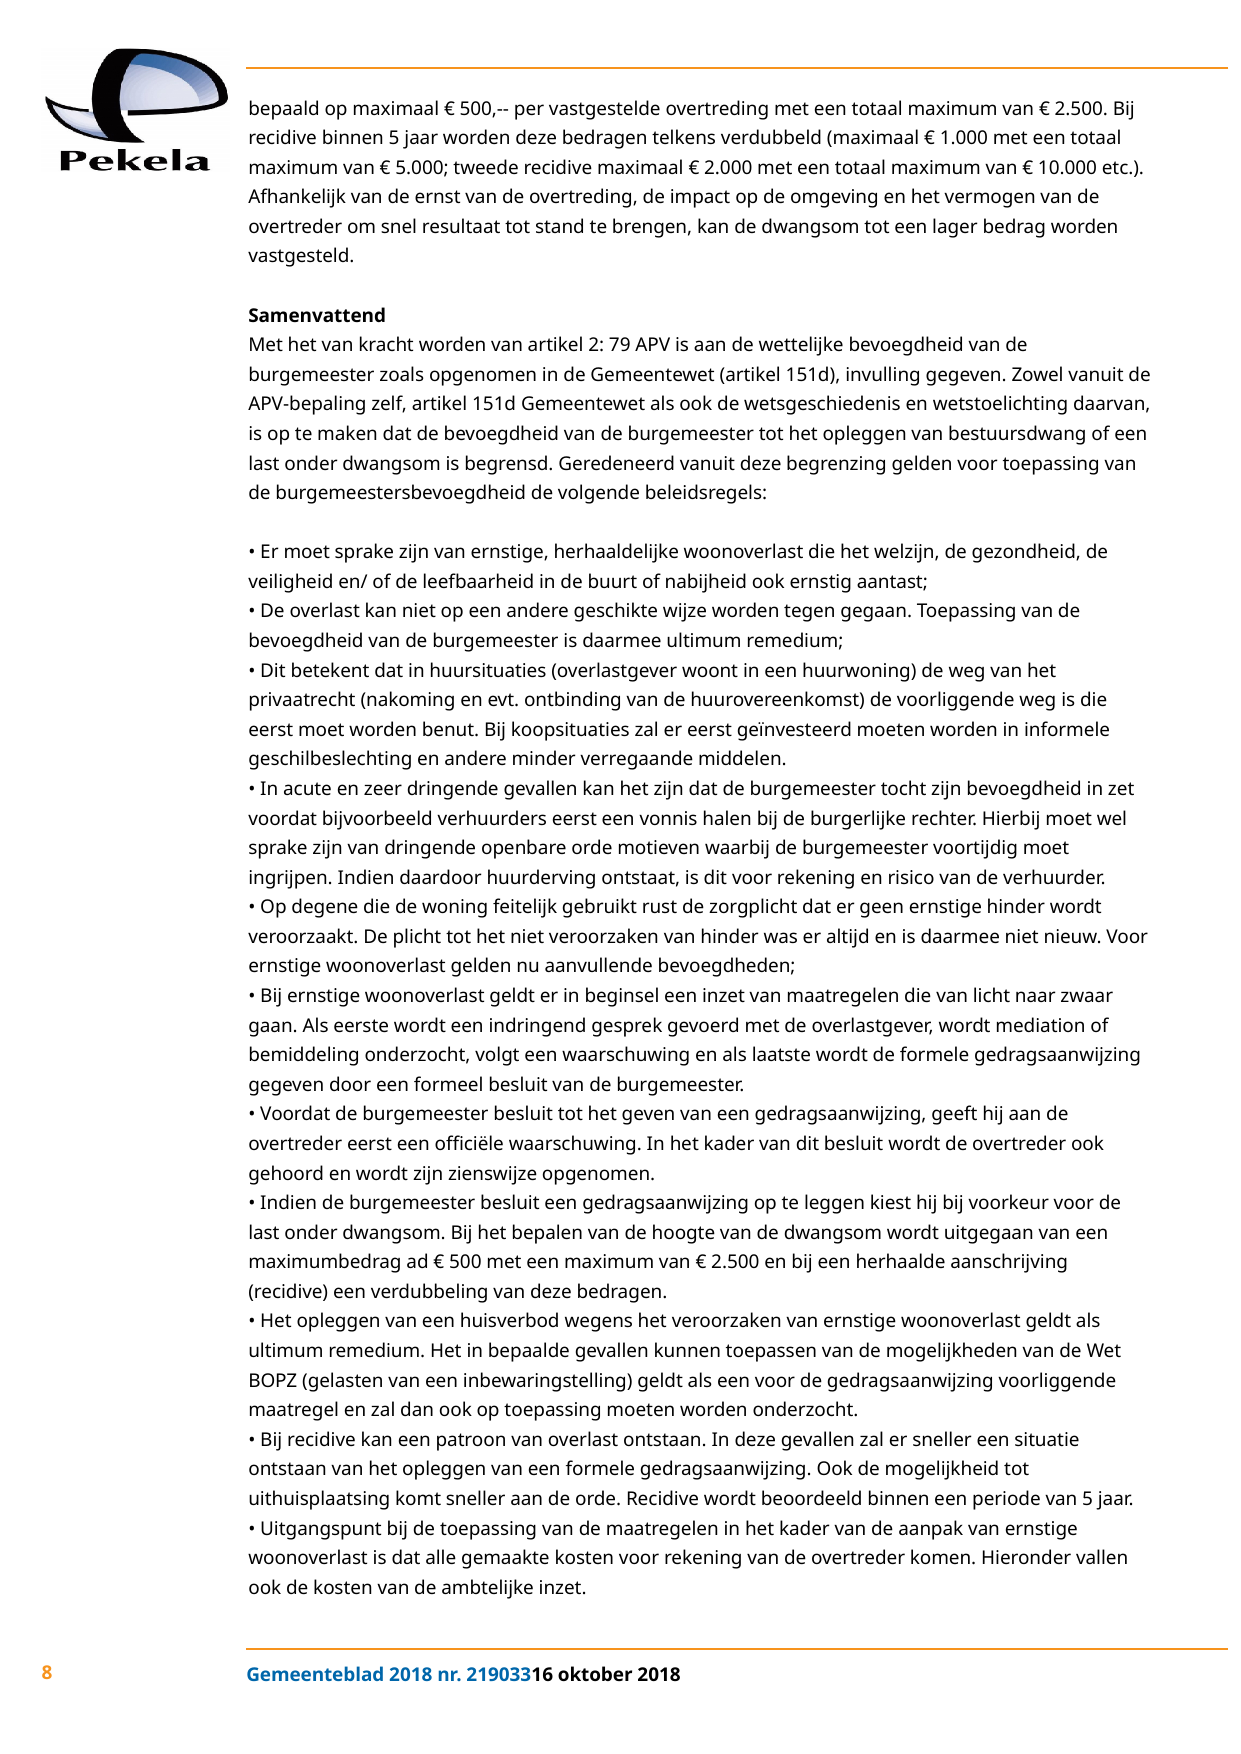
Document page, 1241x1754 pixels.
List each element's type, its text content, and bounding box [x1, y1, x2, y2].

text • Bij ernstige woonoverlast geldt er in beginsel een inzet van maatregelen die van licht naar zwaar gaan. Als eerste wordt een indringend gesprek gevoerd met de overlastgever, wordt mediation of bemiddeling onderzocht, volgt een waarschuwing en als laatste wordt de formele gedragsaanwijzing gegeven door een formeel besluit van de burgemeester. [248, 982, 1152, 1097]
picture [41, 47, 231, 172]
text • Op degene die de woning feitelijk gebruikt rust de zorgplicht dat er geen ernstige hinder wordt veroorzaakt. De plicht tot het niet veroorzaken van hinder was er altijd en is daarmee niet nieuw. Voor ernstige woonoverlast gelden nu aanvullende bevoegdheden; [248, 893, 1152, 978]
text Samenvattend [248, 302, 1152, 328]
text • Indien de burgemeester besluit een gedragsaanwijzing op te leggen kiest hij bij voorkeur voor de last onder dwangsom. Bij het bepalen van de hoogte van de dwangsom wordt uitgegaan van een maximumbedrag ad € 500 met een maximum van € 2.500 en bij een herhaalde aanschrijving (recidive) een verdubbeling van deze bedragen. [248, 1189, 1152, 1304]
text Met het van kracht worden van artikel 2: 79 APV is aan de wettelijke bevoegdheid van de burgemeester zoals opgenomen in de Gemeentewet (artikel 151d), invulling gegeven. Zowel vanuit de APV-bepaling zelf, artikel 151d Gemeentewet als ook de wetsgeschiedenis en wetstoelichting daarvan, is op te maken dat de bevoegdheid van de burgemeester tot het opleggen van bestuursdwang of een last onder dwangsom is begrensd. Geredeneerd vanuit deze begrenzing gelden voor toepassing van de burgemeestersbevoegdheid de volgende beleidsregels: [248, 331, 1152, 505]
text • Uitgangspunt bij de toepassing van de maatregelen in het kader van de aanpak van ernstige woonoverlast is dat alle gemaakte kosten voor rekening van de overtreder komen. Hieronder vallen ook de kosten van de ambtelijke inzet. [248, 1515, 1152, 1600]
text • De overlast kan niet op een andere geschikte wijze worden tegen gegaan. Toepassing van de bevoegdheid van de burgemeester is daarmee ultimum remedium; [248, 598, 1152, 653]
text • Bij recidive kan een patroon van overlast ontstaan. In deze gevallen zal er sneller een situatie ontstaan van het opleggen van een formele gedragsaanwijzing. Ook de mogelijkheid tot uithuisplaatsing komt sneller aan de orde. Recidive wordt beoordeeld binnen een periode van 5 jaar. [248, 1426, 1152, 1511]
text • Er moet sprake zijn van ernstige, herhaaldelijke woonoverlast die het welzijn, de gezondheid, de veiligheid en/ of de leefbaarheid in de buurt of nabijheid ook ernstig aantast; [248, 538, 1152, 594]
text • Het opleggen van een huisverbod wegens het veroorzaken van ernstige woonoverlast geldt als ultimum remedium. Het in bepaalde gevallen kunnen toepassen van de mogelijkheden van de Wet BOPZ (gelasten van een inbewaringstelling) geldt als een voor de gedragsaanwijzing voorliggende maatregel en zal dan ook op toepassing moeten worden onderzocht. [248, 1308, 1152, 1422]
text • Dit betekent dat in huursituaties (overlastgever woont in een huurwoning) de weg van het privaatrecht (nakoming en evt. ontbinding van de huurovereenkomst) de voorliggende weg is die eerst moet worden benut. Bij koopsituaties zal er eerst geïnvesteerd moeten worden in informele geschilbeslechting en andere minder verregaande middelen. [248, 657, 1152, 771]
text • Voordat de burgemeester besluit tot het geven van een gedragsaanwijzing, geeft hij aan de overtreder eerst een officiële waarschuwing. In het kader van dit besluit wordt de overtreder ook gehoord en wordt zijn zienswijze opgenomen. [248, 1101, 1152, 1186]
text • In acute en zeer dringende gevallen kan het zijn dat de burgemeester tocht zijn bevoegdheid in zet voordat bijvoorbeeld verhuurders eerst een vonnis halen bij de burgerlijke rechter. Hierbij moet wel sprake zijn van dringende openbare orde motieven waarbij de burgemeester voortijdig moet ingrijpen. Indien daardoor huurderving ontstaat, is dit voor rekening en risico van de verhuurder. [248, 775, 1152, 890]
text bepaald op maximaal € 500,-- per vastgestelde overtreding met een totaal maximum van € 2.500. Bij recidive binnen 5 jaar worden deze bedragen telkens verdubbeld (maximaal € 1.000 met een totaal maximum van € 5.000; tweede recidive maximaal € 2.000 met een totaal maximum van € 10.000 etc.). Afhankelijk van de ernst van de overtreding, de impact op de omgeving en het vermogen van de overtreder om snel resultaat tot stand te brengen, kan de dwangsom tot een lager bedrag worden vastgesteld. [248, 95, 1152, 268]
